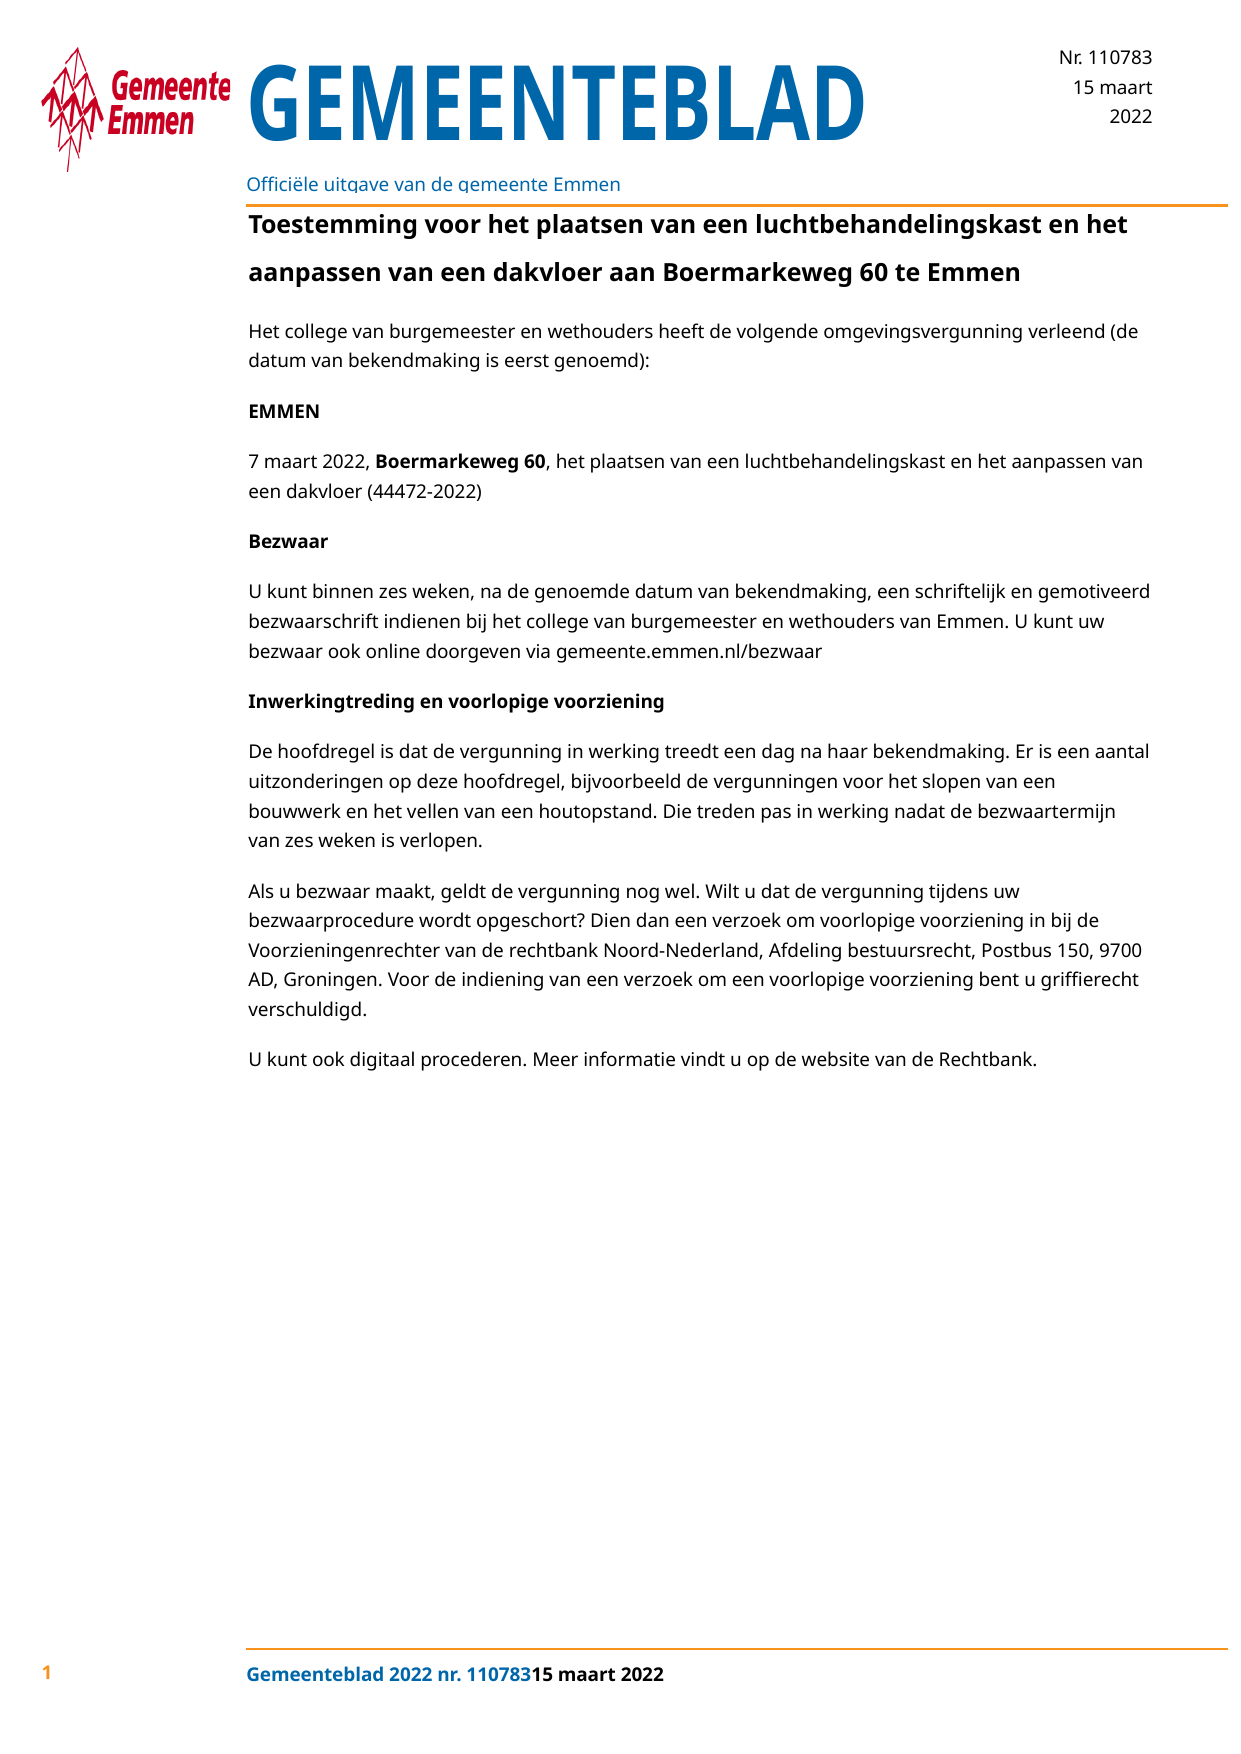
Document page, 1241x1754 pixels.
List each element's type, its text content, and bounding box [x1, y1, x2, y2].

text Inwerkingtreding en voorlopige voorziening [248, 688, 1152, 714]
text U kunt binnen zes weken, na de genoemde datum van bekendmaking, een schriftelijk en gemotiveerd bezwaarschrift indienen bij het college van burgemeester en wethouders van Emmen. U kunt uw bezwaar ook online doorgeven via gemeente.emmen.nl/bezwaar [248, 579, 1152, 664]
text Toestemming voor het plaatsen van een luchtbehandelingskast en het aanpassen van een dakvloer aan Boermarkeweg 60 te Emmen [248, 207, 1152, 288]
text Bezwaar [248, 528, 1152, 554]
picture [41, 47, 231, 172]
text Als u bezwaar maakt, geldt de vergunning nog wel. Wilt u dat de vergunning tijdens uw bezwaarprocedure wordt opgeschort? Dien dan een verzoek om voorlopige voorziening in bij de Voorzieningenrechter van de rechtbank Noord-Nederland, Afdeling bestuursrecht, Postbus 150, 9700 AD, Groningen. Voor de indiening van een verzoek om een voorlopige voorziening bent u griffierecht verschuldigd. [248, 878, 1152, 1022]
text U kunt ook digitaal procederen. Meer informatie vindt u op de website van de Rechtbank. [248, 1047, 1152, 1072]
text Het college van burgemeester en wethouders heeft de volgende omgevingsvergunning verleend (de datum van bekendmaking is eerst genoemd): [248, 318, 1152, 373]
text 7 maart 2022, Boermarkeweg 60, het plaatsen van een luchtbehandelingskast en het aanpassen van een dakvloer (44472-2022) [248, 448, 1152, 504]
text EMMEN [248, 398, 1152, 424]
text De hoofdregel is dat de vergunning in werking treedt een dag na haar bekendmaking. Er is een aantal uitzonderingen op deze hoofdregel, bijvoorbeeld de vergunningen voor het slopen van een bouwwerk en het vellen van een houtopstand. Die treden pas in werking nadat de bezwaartermijn van zes weken is verlopen. [248, 739, 1152, 853]
